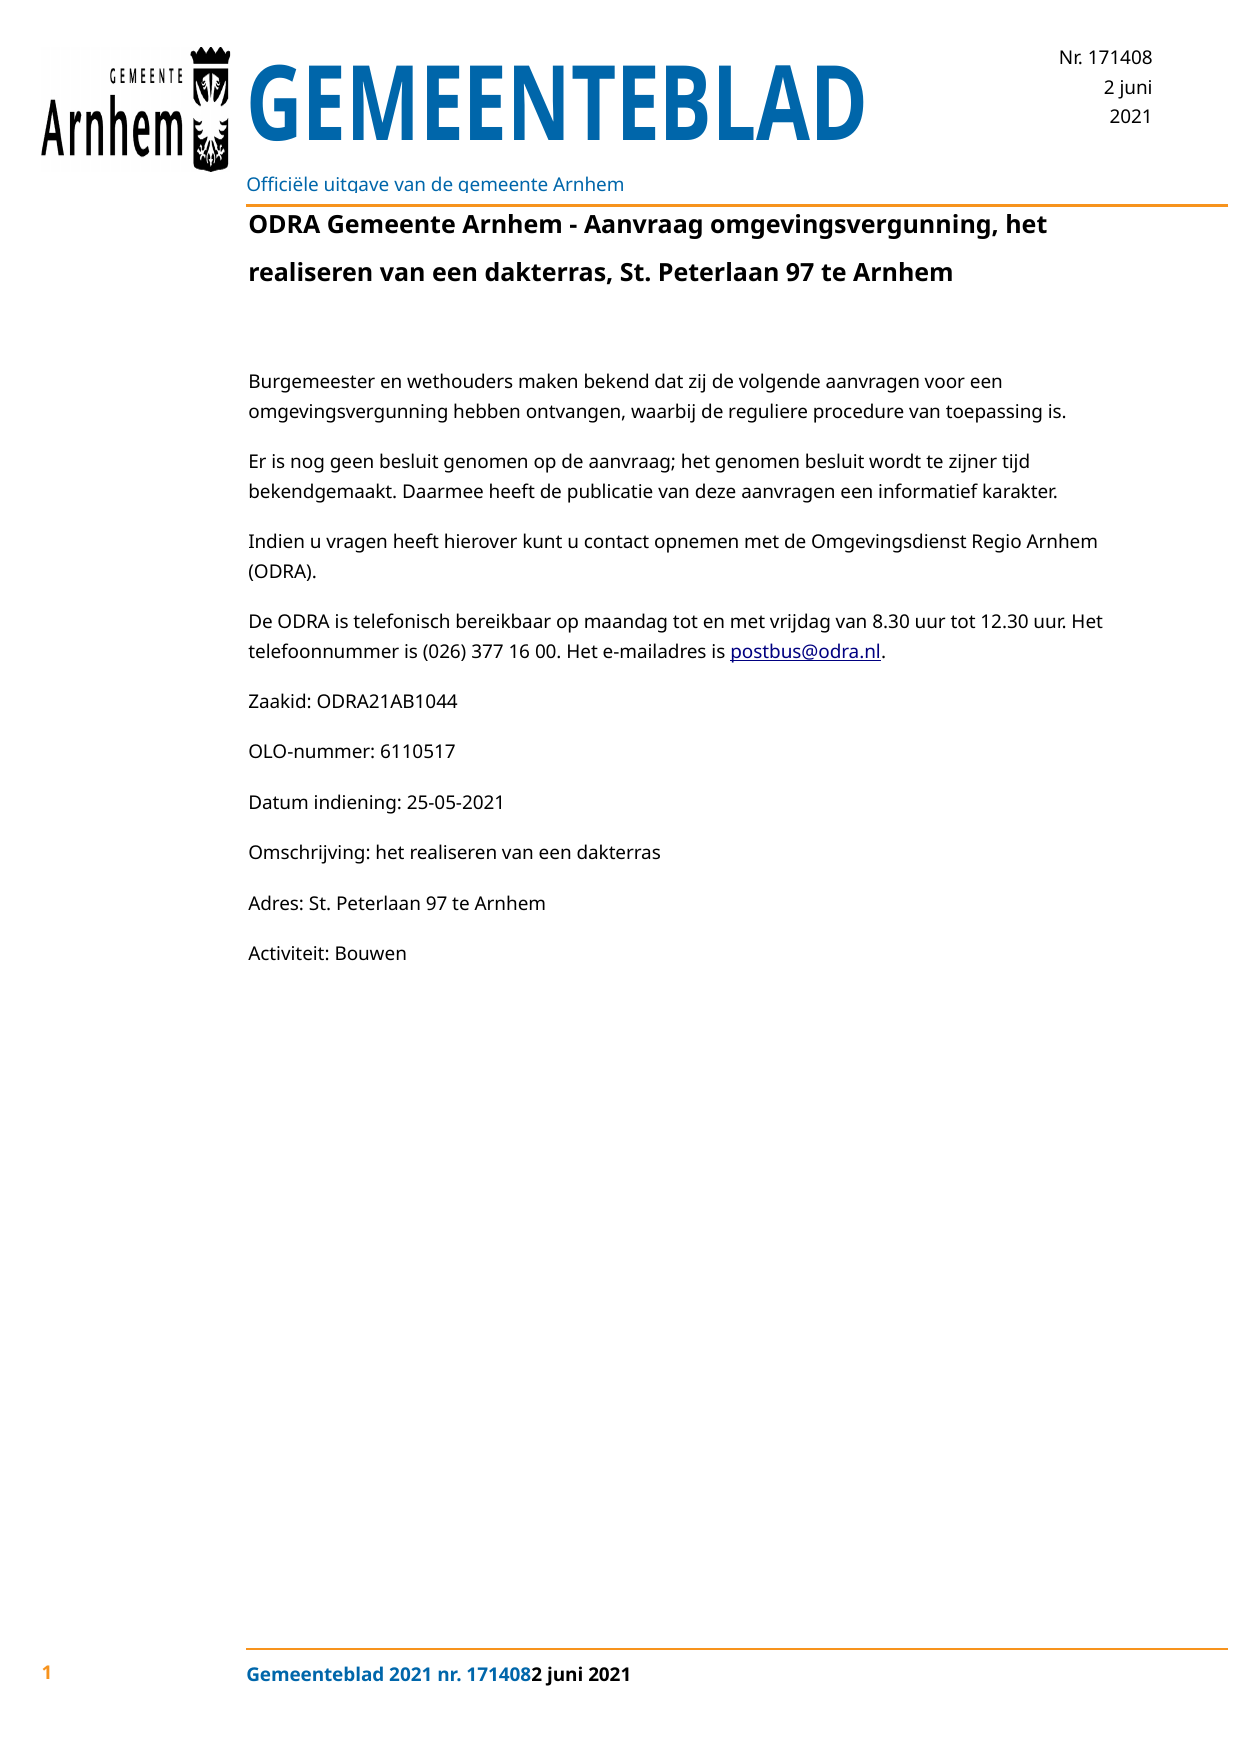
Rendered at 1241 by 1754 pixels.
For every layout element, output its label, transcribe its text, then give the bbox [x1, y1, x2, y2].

text OLO-nummer: 6110517 [248, 739, 1152, 764]
text Adres: St. Peterlaan 97 te Arnhem [248, 890, 1152, 916]
text Indien u vragen heeft hierover kunt u contact opnemen met de Omgevingsdienst Regio Arnhem (ODRA). [248, 528, 1152, 584]
text De ODRA is telefonisch bereikbaar op maandag tot en met vrijdag van 8.30 uur tot 12.30 uur. Het telefoonnummer is (026) 377 16 00. Het e-mailadres is postbus@odra.nl. [248, 608, 1152, 664]
text Burgemeester en wethouders maken bekend dat zij de volgende aanvragen voor een omgevingsvergunning hebben ontvangen, waarbij de reguliere procedure van toepassing is. [248, 368, 1152, 424]
text Omschrijving: het realiseren van een dakterras [248, 839, 1152, 865]
text Zaakid: ODRA21AB1044 [248, 688, 1152, 714]
text Activiteit: Bouwen [248, 940, 1152, 966]
text Er is nog geen besluit genomen op de aanvraag; het genomen besluit wordt te zijner tijd bekendgemaakt. Daarmee heeft de publicatie van deze aanvragen een informatief karakter. [248, 448, 1152, 504]
text Datum indiening: 25-05-2021 [248, 789, 1152, 815]
text ODRA Gemeente Arnhem - Aanvraag omgevingsvergunning, het realiseren van een dakterras, St. Peterlaan 97 te Arnhem [248, 207, 1152, 288]
picture [41, 47, 231, 172]
